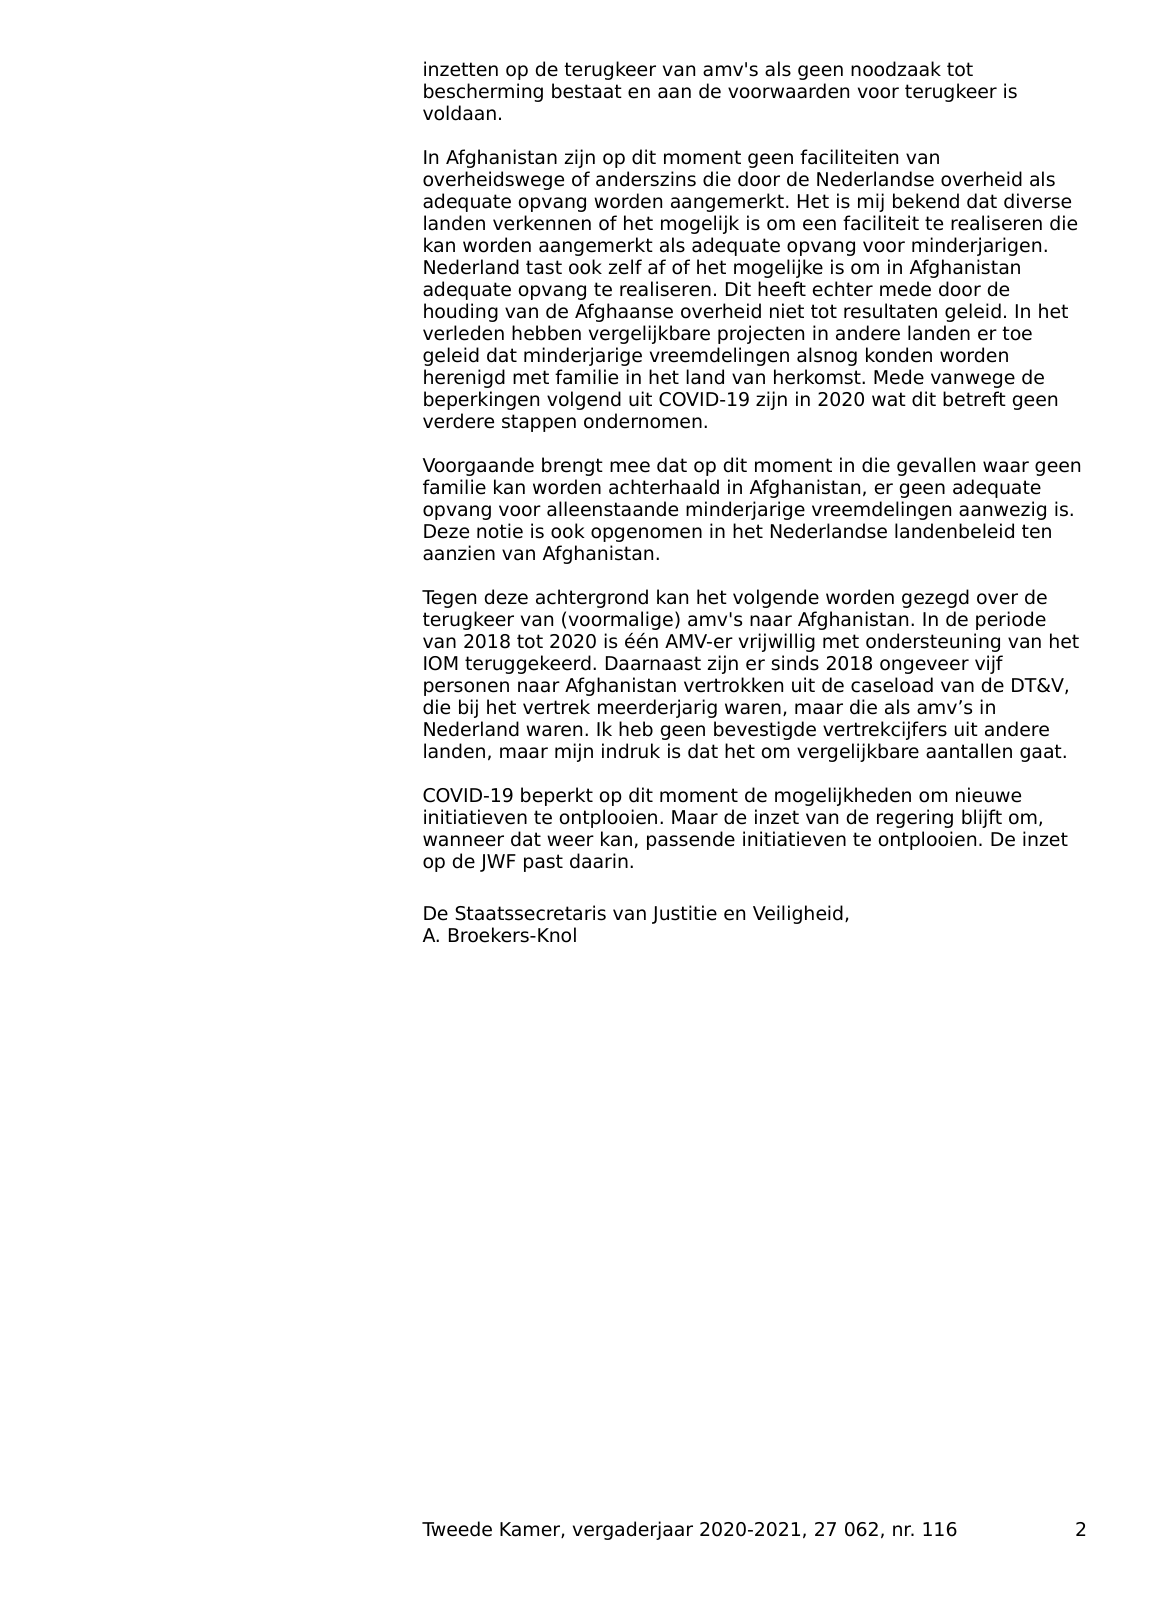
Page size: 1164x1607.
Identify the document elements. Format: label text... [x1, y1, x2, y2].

text COVID-19 beperkt op dit moment de mogelijkheden om nieuwe initiatieven te ontplooien. Maar de inzet van de regering blijft om, wanneer dat weer kan, passende initiatieven te ontplooien. De inzet op de JWF past daarin. [422, 785, 1087, 873]
text Voorgaande brengt mee dat op dit moment in die gevallen waar geen familie kan worden achterhaald in Afghanistan, er geen adequate opvang voor alleenstaande minderjarige vreemdelingen aanwezig is. Deze notie is ook opgenomen in het Nederlandse landenbeleid ten aanzien van Afghanistan. [422, 455, 1087, 565]
text In Afghanistan zijn op dit moment geen faciliteiten van overheidswege of anderszins die door de Nederlandse overheid als adequate opvang worden aangemerkt. Het is mij bekend dat diverse landen verkennen of het mogelijk is om een faciliteit te realiseren die kan worden aangemerkt als adequate opvang voor minderjarigen. Nederland tast ook zelf af of het mogelijke is om in Afghanistan adequate opvang te realiseren. Dit heeft echter mede door de houding van de Afghaanse overheid niet tot resultaten geleid. In het verleden hebben vergelijkbare projecten in andere landen er toe geleid dat minderjarige vreemdelingen alsnog konden worden herenigd met familie in het land van herkomst. Mede vanwege de beperkingen volgend uit COVID-19 zijn in 2020 wat dit betreft geen verdere stappen ondernomen. [422, 147, 1087, 433]
text De Staatssecretaris van Justitie en Veiligheid, A. Broekers-Knol [422, 903, 1087, 947]
text Tegen deze achtergrond kan het volgende worden gezegd over de terugkeer van (voormalige) amv's naar Afghanistan. In de periode van 2018 tot 2020 is één AMV-er vrijwillig met ondersteuning van het IOM teruggekeerd. Daarnaast zijn er sinds 2018 ongeveer vijf personen naar Afghanistan vertrokken uit de caseload van de DT&V, die bij het vertrek meerderjarig waren, maar die als amv’s in Nederland waren. Ik heb geen bevestigde vertrekcijfers uit andere landen, maar mijn indruk is dat het om vergelijkbare aantallen gaat. [422, 587, 1087, 763]
text inzetten op de terugkeer van amv's als geen noodzaak tot bescherming bestaat en aan de voorwaarden voor terugkeer is voldaan. [422, 59, 1087, 125]
